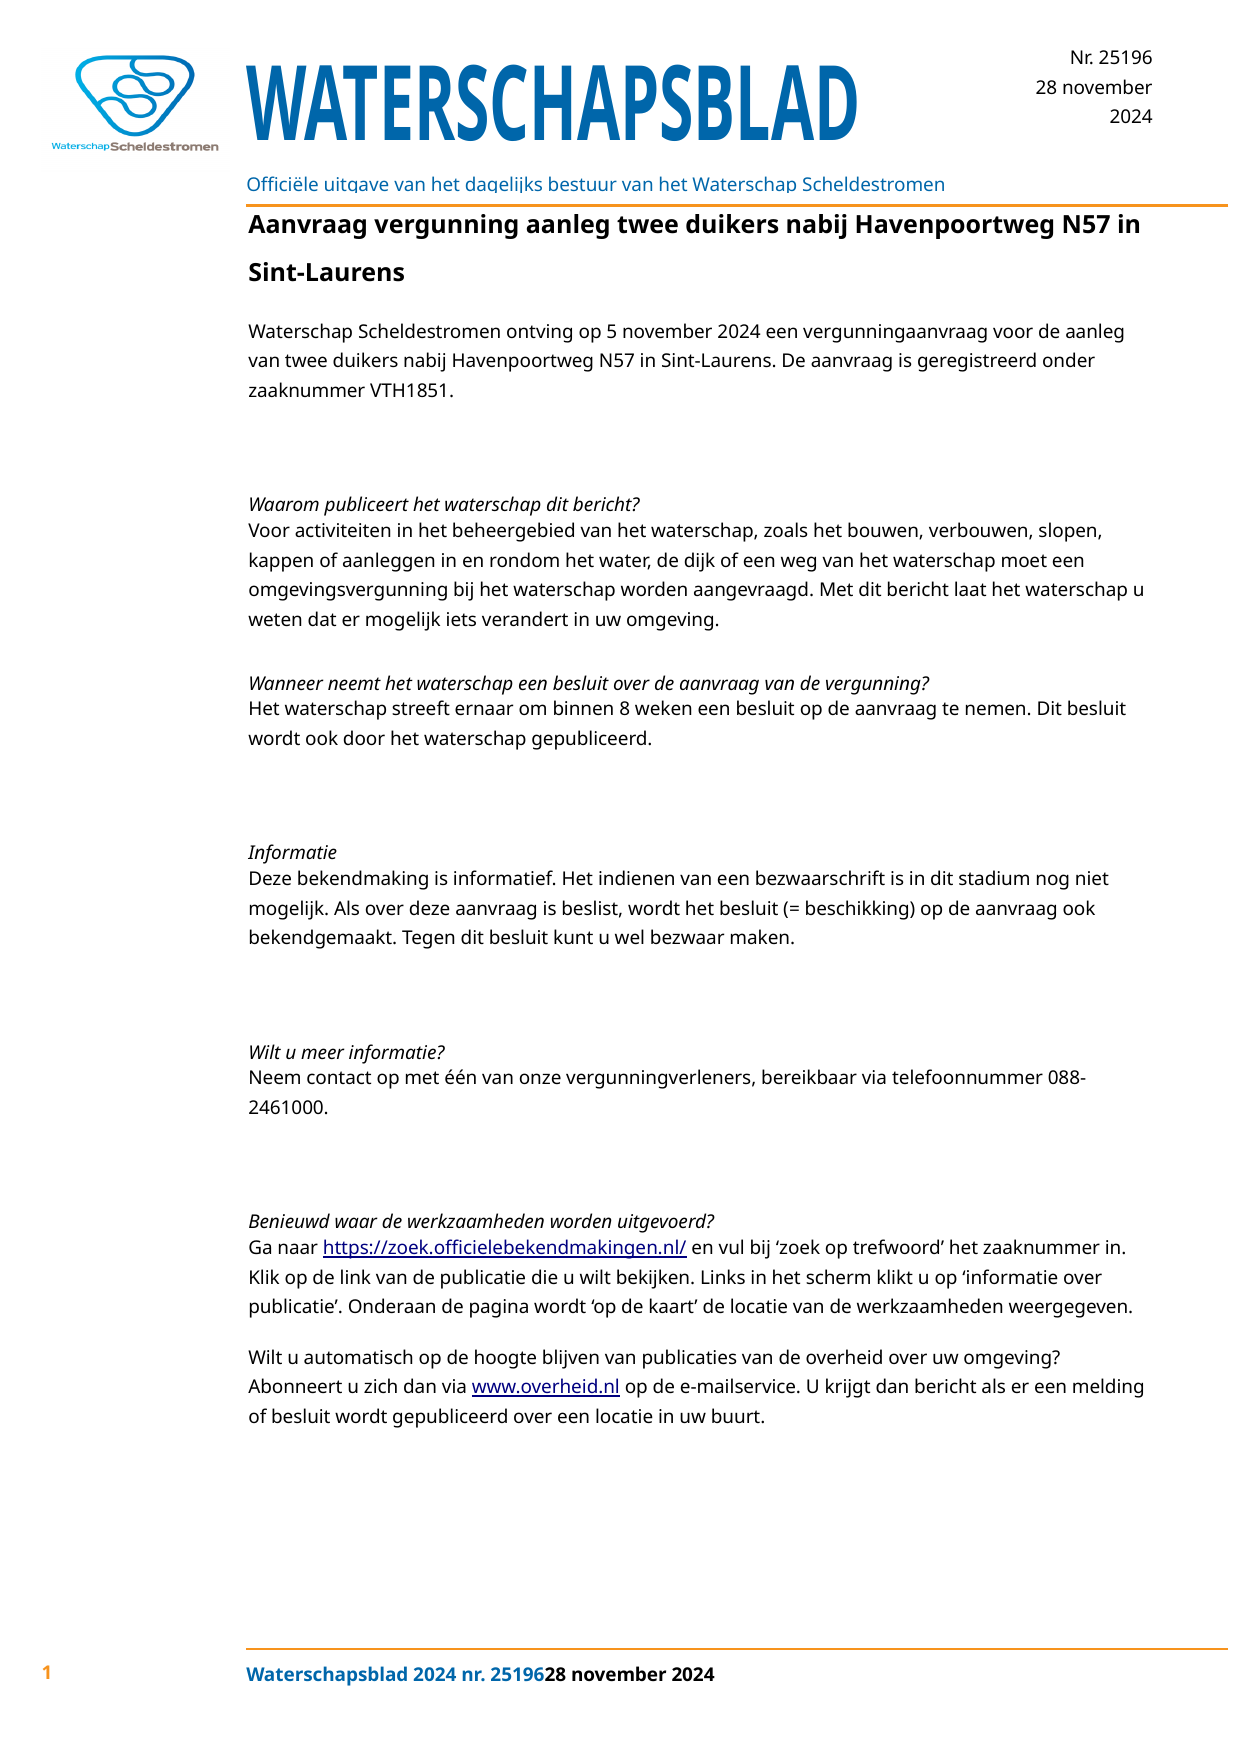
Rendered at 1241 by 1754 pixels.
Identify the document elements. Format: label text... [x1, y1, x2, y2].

text Informatie [248, 839, 1152, 865]
text Wilt u automatisch op de hoogte blijven van publicaties van de overheid over uw omgeving? Abonneert u zich dan via www.overheid.nl op de e-mailservice. U krijgt dan bericht als er een melding of besluit wordt gepubliceerd over een locatie in uw buurt. [248, 1344, 1152, 1429]
text Ga naar https://zoek.officielebekendmakingen.nl/ en vul bij ‘zoek op trefwoord’ het zaaknummer in. Klik op de link van de publicatie die u wilt bekijken. Links in het scherm klikt u op ‘informatie over publicatie’. Onderaan de pagina wordt ‘op de kaart’ de locatie van de werkzaamheden weergegeven. [248, 1234, 1152, 1319]
text Neem contact op met één van onze vergunningverleners, bereikbaar via telefoonnummer 088-2461000. [248, 1064, 1152, 1120]
text Het waterschap streeft ernaar om binnen 8 weken een besluit op de aanvraag te nemen. Dit besluit wordt ook door het waterschap gepubliceerd. [248, 696, 1152, 751]
text Deze bekendmaking is informatief. Het indienen van een bezwaarschrift is in dit stadium nog niet mogelijk. Als over deze aanvraag is beslist, wordt het besluit (= beschikking) op de aanvraag ook bekendgemaakt. Tegen dit besluit kunt u wel bezwaar maken. [248, 865, 1152, 950]
text Aanvraag vergunning aanleg twee duikers nabij Havenpoortweg N57 in Sint-Laurens [248, 207, 1152, 288]
text Benieuwd waar de werkzaamheden worden uitgevoerd? [248, 1208, 1152, 1234]
text Waarom publiceert het waterschap dit bericht? [248, 491, 1152, 517]
text Voor activiteiten in het beheergebied van het waterschap, zoals het bouwen, verbouwen, slopen, kappen of aanleggen in en rondom het water, de dijk of een weg van het waterschap moet een omgevingsvergunning bij het waterschap worden aangevraagd. Met dit bericht laat het waterschap u weten dat er mogelijk iets verandert in uw omgeving. [248, 517, 1152, 632]
picture [41, 47, 231, 172]
text Waterschap Scheldestromen ontving op 5 november 2024 een vergunningaanvraag voor de aanleg van twee duikers nabij Havenpoortweg N57 in Sint-Laurens. De aanvraag is geregistreerd onder zaaknummer VTH1851. [248, 318, 1152, 403]
text Wanneer neemt het waterschap een besluit over de aanvraag van de vergunning? [248, 670, 1152, 696]
text Wilt u meer informatie? [248, 1039, 1152, 1064]
